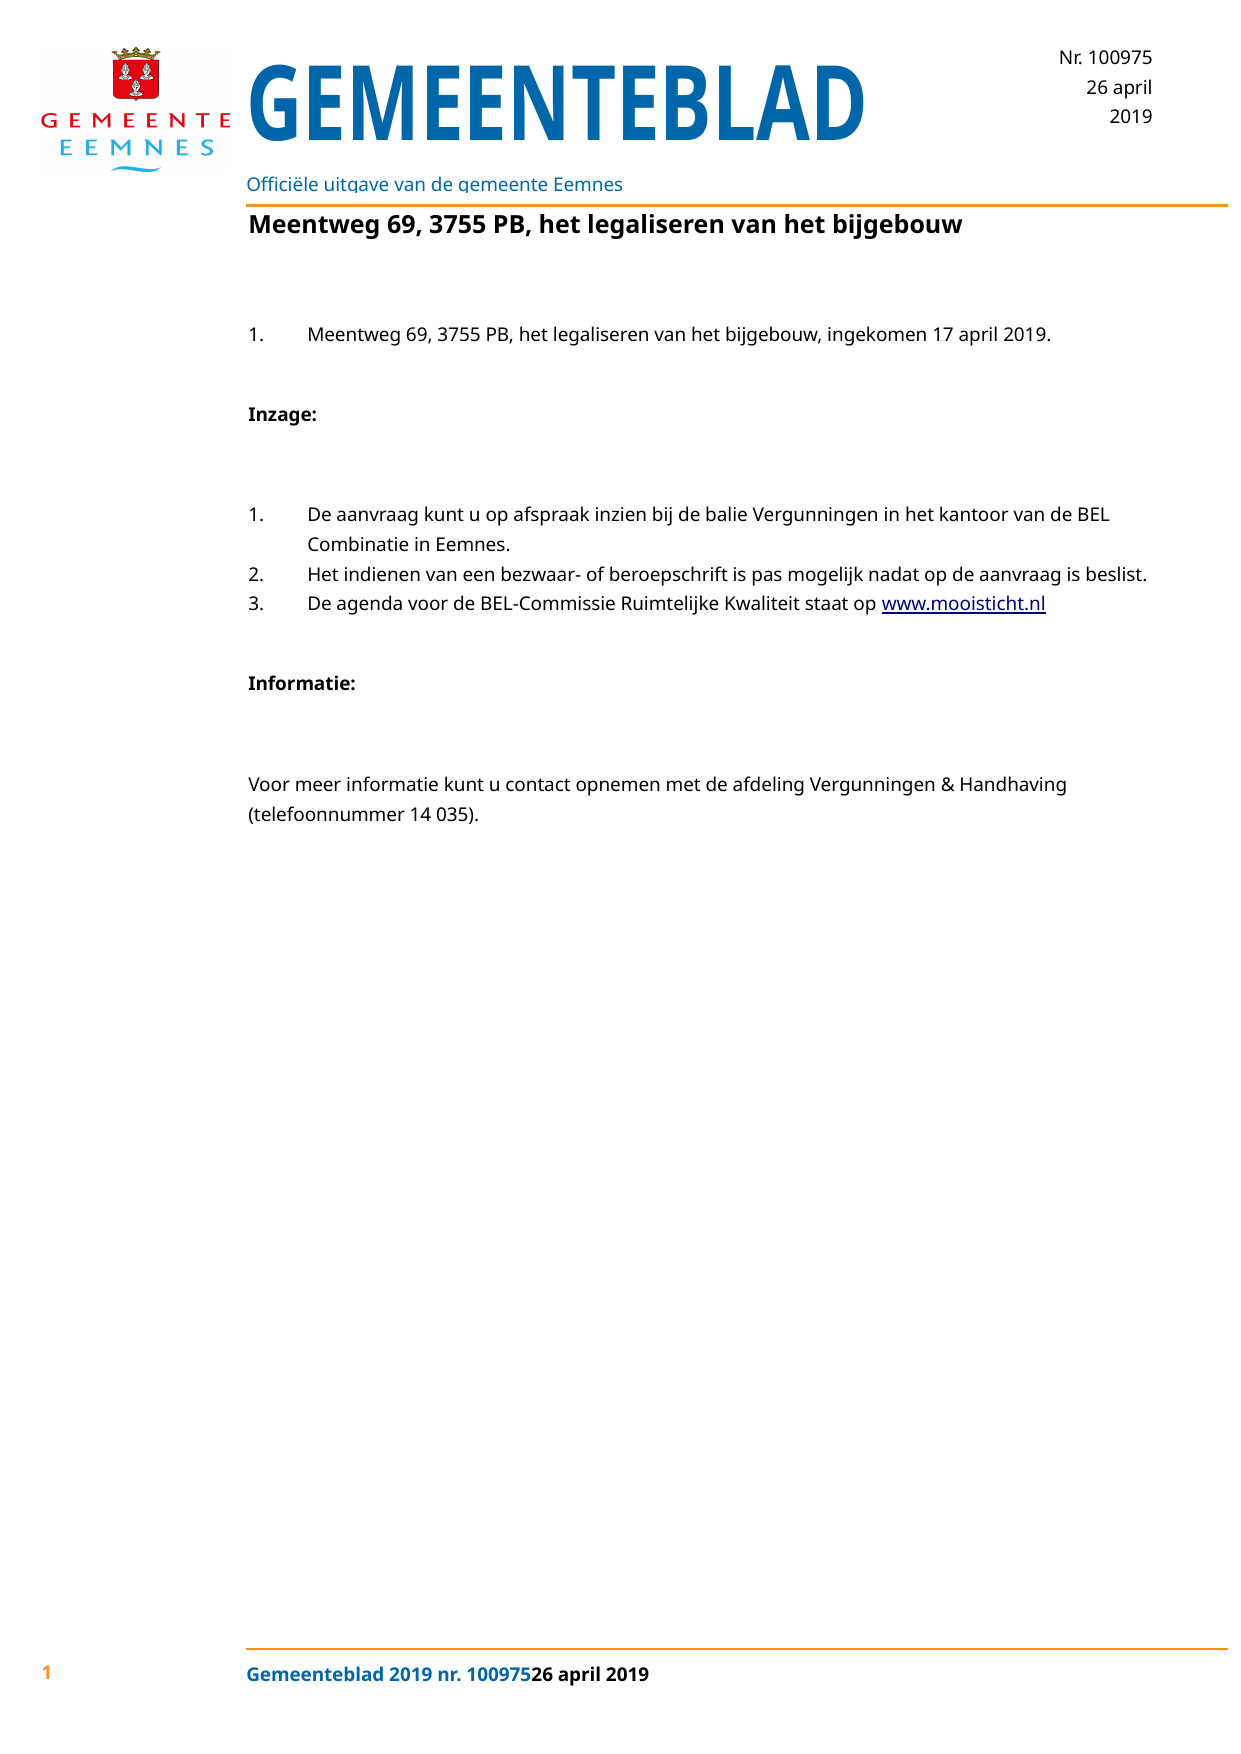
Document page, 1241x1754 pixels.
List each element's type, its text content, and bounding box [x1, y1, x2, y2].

text Meentweg 69, 3755 PB, het legaliseren van het bijgebouw [248, 207, 1152, 241]
text Inzage: [248, 401, 1152, 426]
text Voor meer informatie kunt u contact opnemen met de afdeling Vergunningen & Handhaving (telefoonnummer 14 035). [248, 771, 1152, 826]
list De aanvraag kunt u op afspraak inzien bij de balie Vergunningen in het kantoor van de BEL Combinatie in Eemnes. [248, 502, 1152, 557]
list De agenda voor de BEL-Commissie Ruimtelijke Kwaliteit staat op www.mooisticht.nl [248, 590, 1152, 616]
list Het indienen van een bezwaar- of beroepschrift is pas mogelijk nadat op de aanvraag is beslist. [248, 561, 1152, 586]
list Meentweg 69, 3755 PB, het legaliseren van het bijgebouw, ingekomen 17 april 2019. [248, 321, 1152, 346]
text Informatie: [248, 670, 1152, 696]
picture [41, 47, 231, 172]
